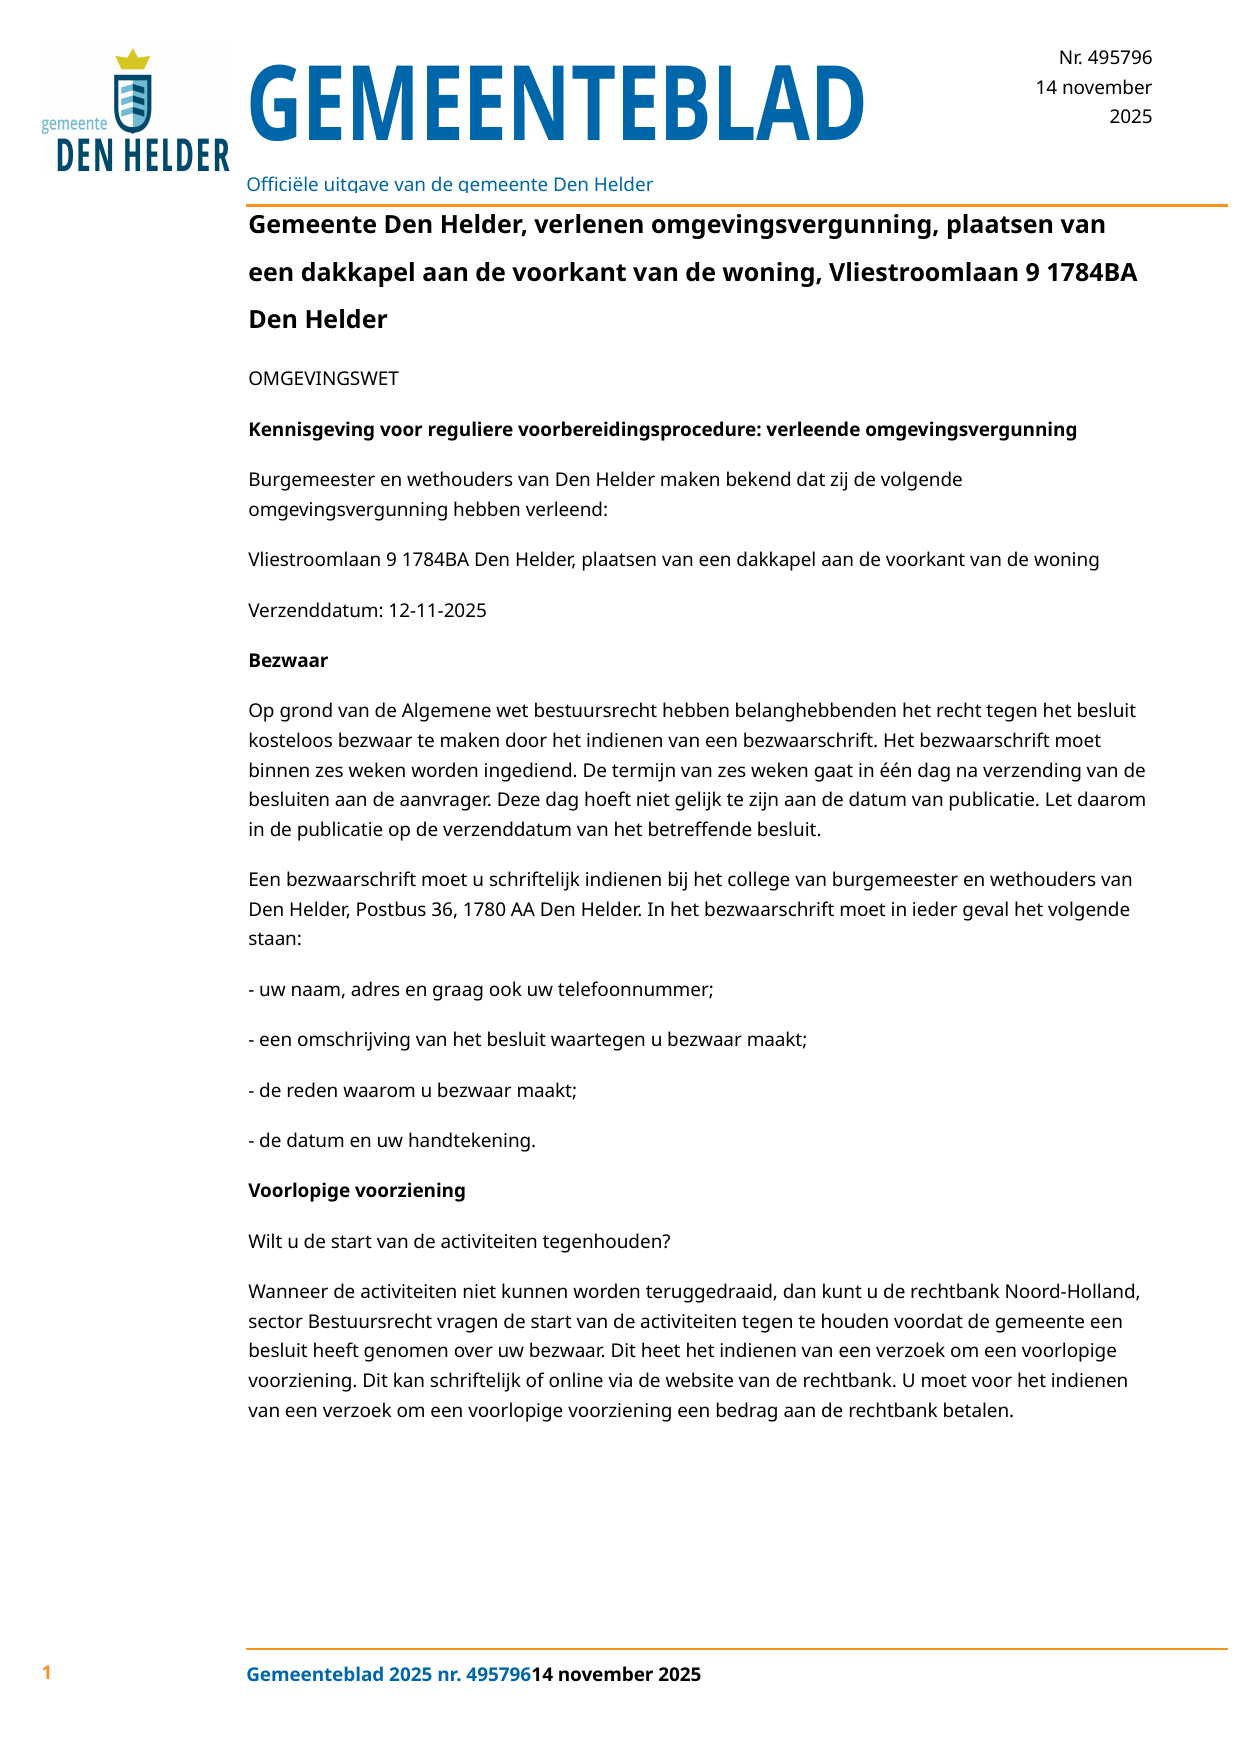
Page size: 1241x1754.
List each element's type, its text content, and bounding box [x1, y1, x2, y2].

text - uw naam, adres en graag ook uw telefoonnummer; [248, 976, 1152, 1002]
picture [63, 144, 68, 165]
text Burgemeester en wethouders van Den Helder maken bekend dat zij de volgende omgevingsvergunning hebben verleend: [248, 466, 1152, 522]
picture [41, 47, 231, 172]
text - een omschrijving van het besluit waartegen u bezwaar maakt; [248, 1026, 1152, 1052]
text Wilt u de start van de activiteiten tegenhouden? [248, 1228, 1152, 1254]
text - de datum en uw handtekening. [248, 1127, 1152, 1153]
picture [130, 157, 135, 172]
text Kennisgeving voor reguliere voorbereidingsprocedure: verleende omgevingsvergunning [248, 416, 1152, 442]
text OMGEVINGSWET [248, 366, 1152, 391]
picture [182, 144, 187, 165]
text Verzenddatum: 12-11-2025 [248, 597, 1152, 622]
text - de reden waarom u bezwaar maakt; [248, 1077, 1152, 1102]
text Voorlopige voorziening [248, 1178, 1152, 1203]
picture [220, 160, 224, 172]
text Wanneer de activiteiten niet kunnen worden teruggedraaid, dan kunt u de rechtbank Noord-Holland, sector Bestuursrecht vragen de start van de activiteiten tegen te houden voordat de gemeente een besluit heeft genomen over uw bezwaar. Dit heet het indienen van een verzoek om een voorlopige voorziening. Dit kan schriftelijk of online via de website van de rechtbank. U moet voor het indienen van een verzoek om een voorlopige voorziening een bedrag aan de rechtbank betalen. [248, 1278, 1152, 1422]
text Vliestroomlaan 9 1784BA Den Helder, plaatsen van een dakkapel aan de voorkant van de woning [248, 546, 1152, 572]
text Een bezwaarschrift moet u schriftelijk indienen bij het college van burgemeester en wethouders van Den Helder, Postbus 36, 1780 AA Den Helder. In het bezwaarschrift moet in ieder geval het volgende staan: [248, 866, 1152, 951]
text Bezwaar [248, 647, 1152, 673]
text Op grond van de Algemene wet bestuursrecht hebben belanghebbenden het recht tegen het besluit kosteloos bezwaar te maken door het indienen van een bezwaarschrift. Het bezwaarschrift moet binnen zes weken worden ingediend. De termijn van zes weken gaat in één dag na verzending van de besluiten aan de aanvrager. Deze dag hoeft niet gelijk te zijn aan de datum van publicatie. Let daarom in de publicatie op de verzenddatum van het betreffende besluit. [248, 698, 1152, 842]
text Gemeente Den Helder, verlenen omgevingsvergunning, plaatsen van een dakkapel aan de voorkant van de woning, Vliestroomlaan 9 1784BA Den Helder [248, 207, 1152, 336]
picture [100, 154, 106, 172]
